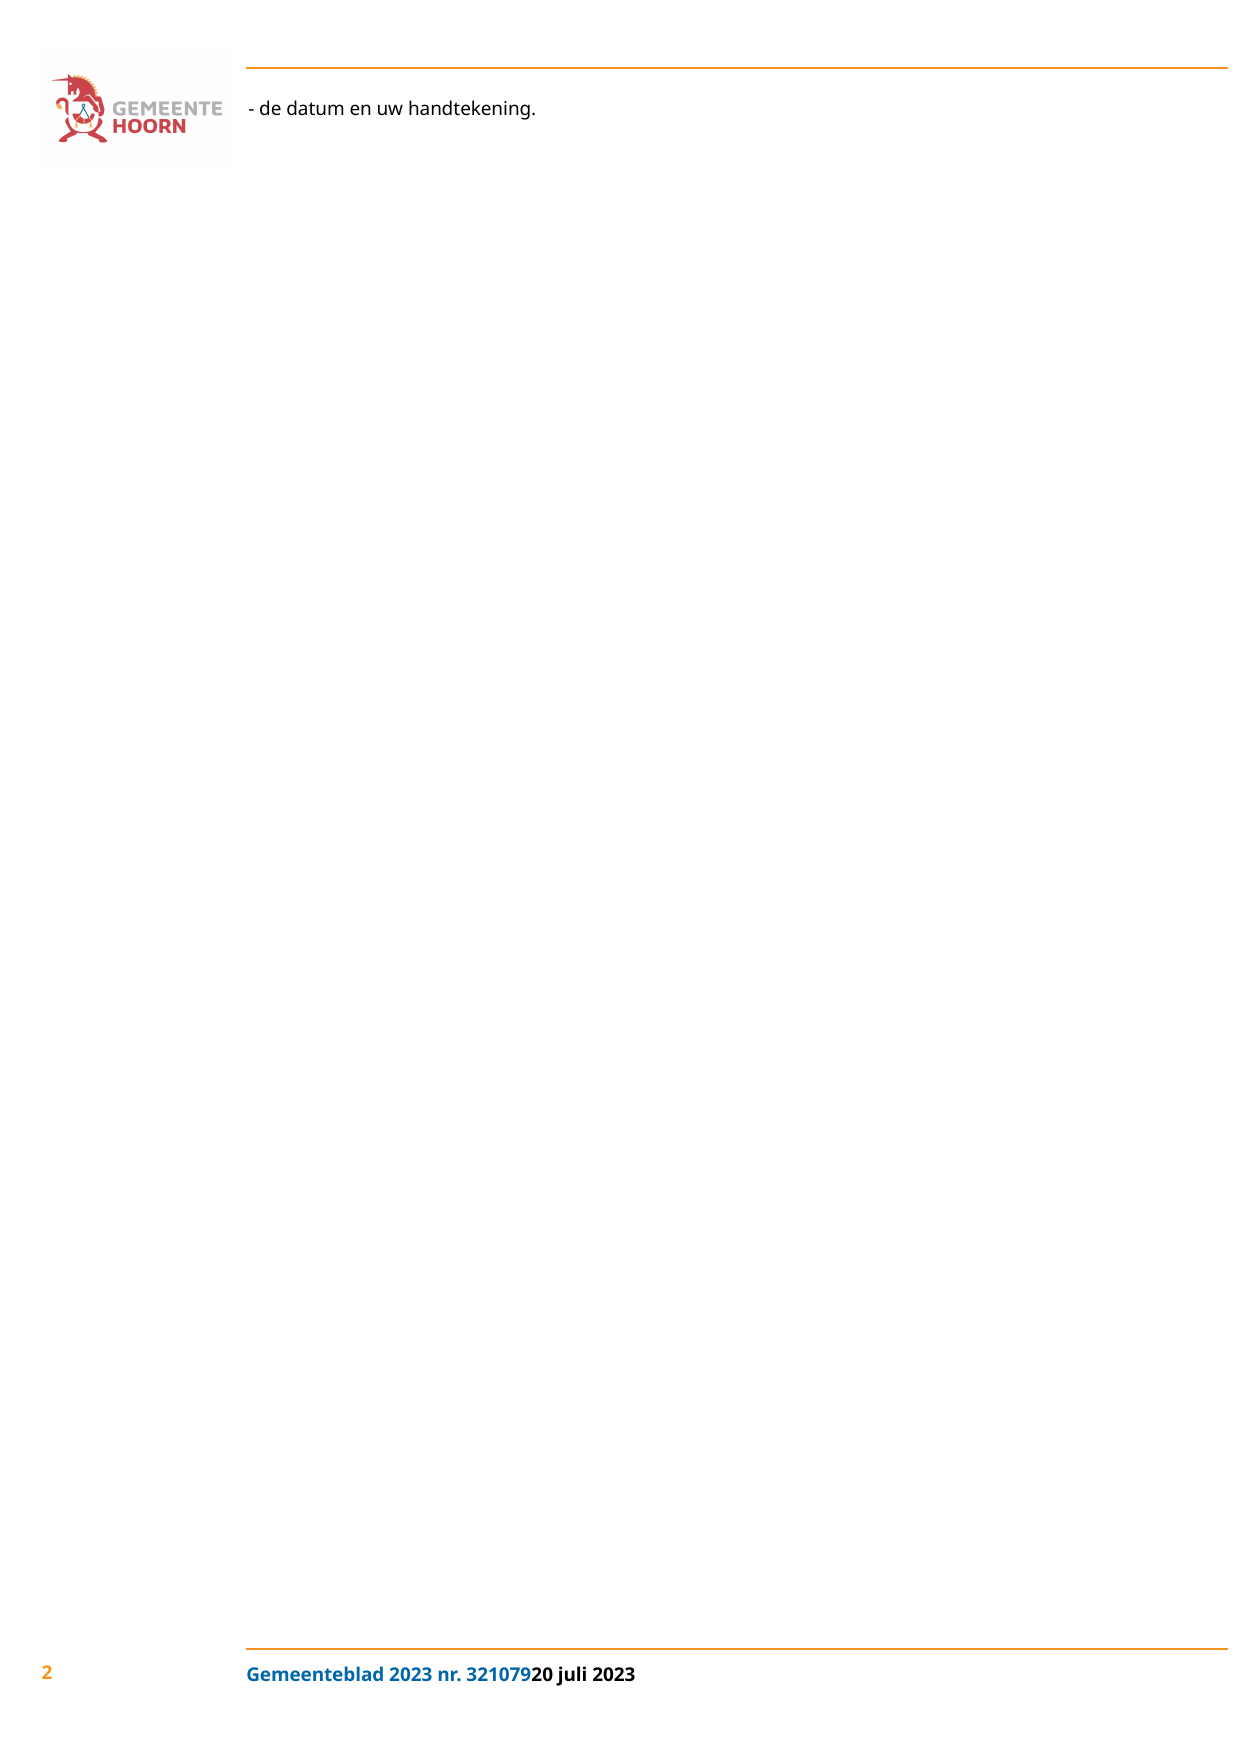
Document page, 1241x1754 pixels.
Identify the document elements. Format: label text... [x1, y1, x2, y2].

picture [41, 47, 231, 172]
text - de datum en uw handtekening. [248, 95, 1152, 121]
